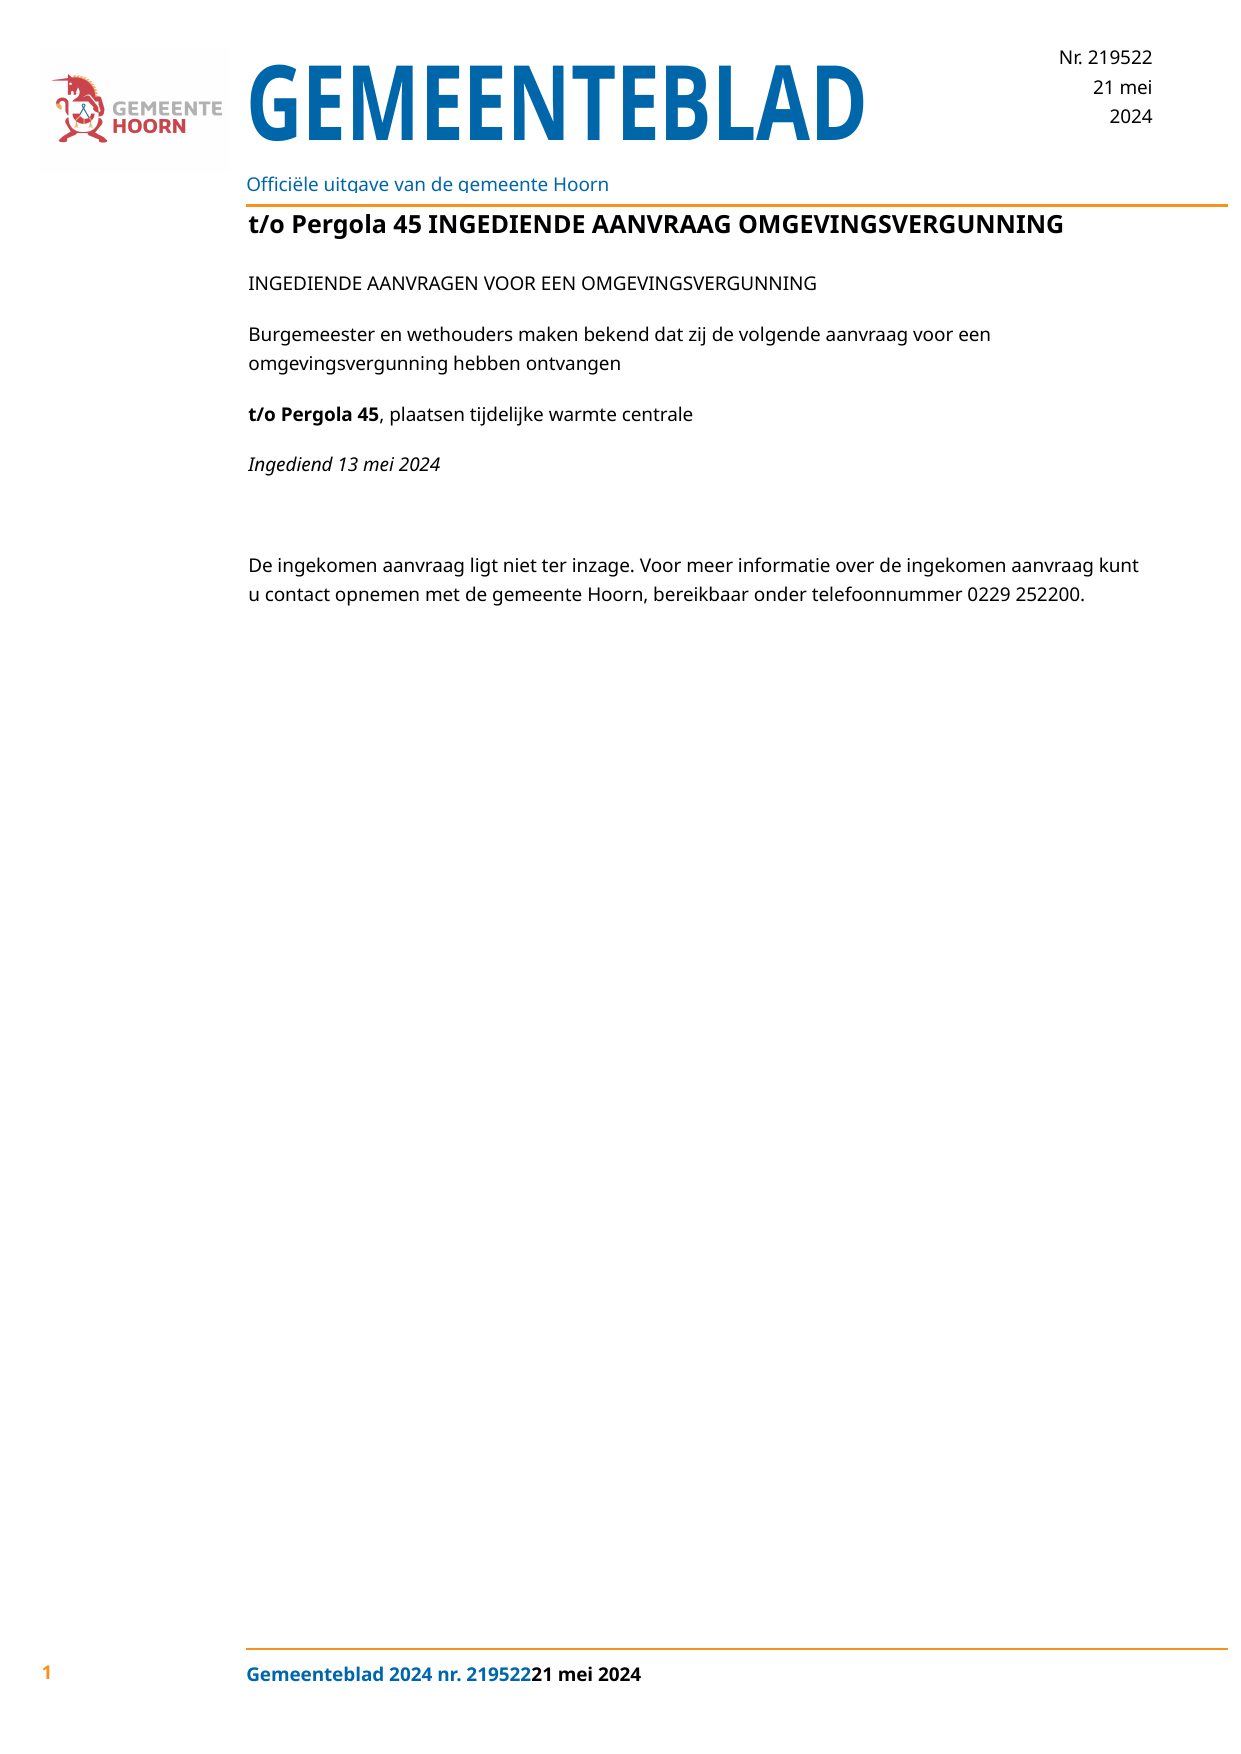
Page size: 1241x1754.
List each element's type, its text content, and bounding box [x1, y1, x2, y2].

text INGEDIENDE AANVRAGEN VOOR EEN OMGEVINGSVERGUNNING [248, 270, 1152, 296]
picture [41, 47, 231, 172]
text t/o Pergola 45, plaatsen tijdelijke warmte centrale [248, 401, 1152, 426]
text t/o Pergola 45 INGEDIENDE AANVRAAG OMGEVINGSVERGUNNING [248, 207, 1152, 241]
text De ingekomen aanvraag ligt niet ter inzage. Voor meer informatie over de ingekomen aanvraag kunt u contact opnemen met de gemeente Hoorn, bereikbaar onder telefoonnummer 0229 252200. [248, 552, 1152, 607]
text Burgemeester en wethouders maken bekend dat zij de volgende aanvraag voor een omgevingsvergunning hebben ontvangen [248, 321, 1152, 376]
text Ingediend 13 mei 2024 [248, 451, 1152, 477]
